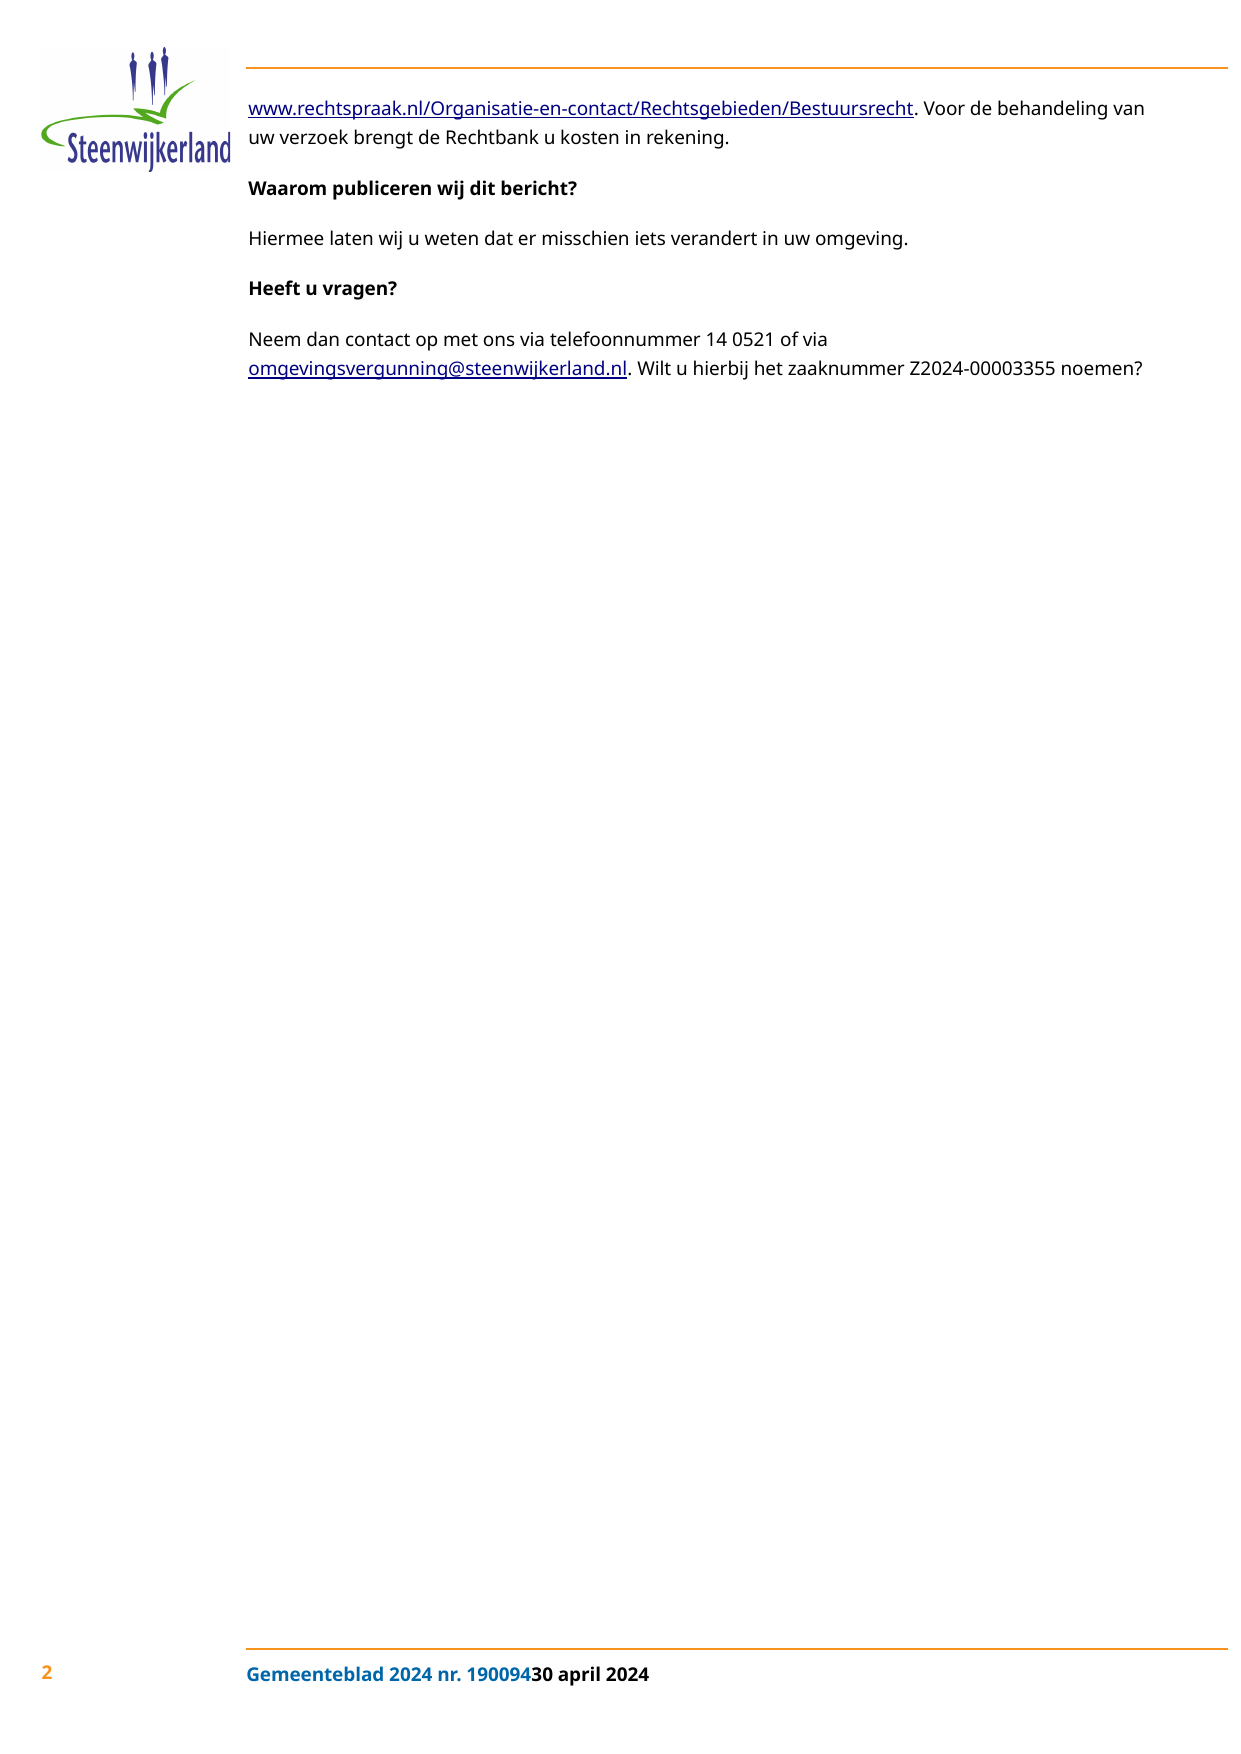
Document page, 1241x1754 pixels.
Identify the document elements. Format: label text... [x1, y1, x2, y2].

text Waarom publiceren wij dit bericht? [248, 175, 1152, 201]
text www.rechtspraak.nl/Organisatie-en-contact/Rechtsgebieden/Bestuursrecht. Voor de behandeling van uw verzoek brengt de Rechtbank u kosten in rekening. [248, 95, 1152, 150]
picture [41, 47, 231, 172]
text Neem dan contact op met ons via telefoonnummer 14 0521 of via omgevingsvergunning@steenwijkerland.nl. Wilt u hierbij het zaaknummer Z2024-00003355 noemen? [248, 326, 1152, 381]
text Heeft u vragen? [248, 276, 1152, 301]
text Hiermee laten wij u weten dat er misschien iets verandert in uw omgeving. [248, 225, 1152, 251]
